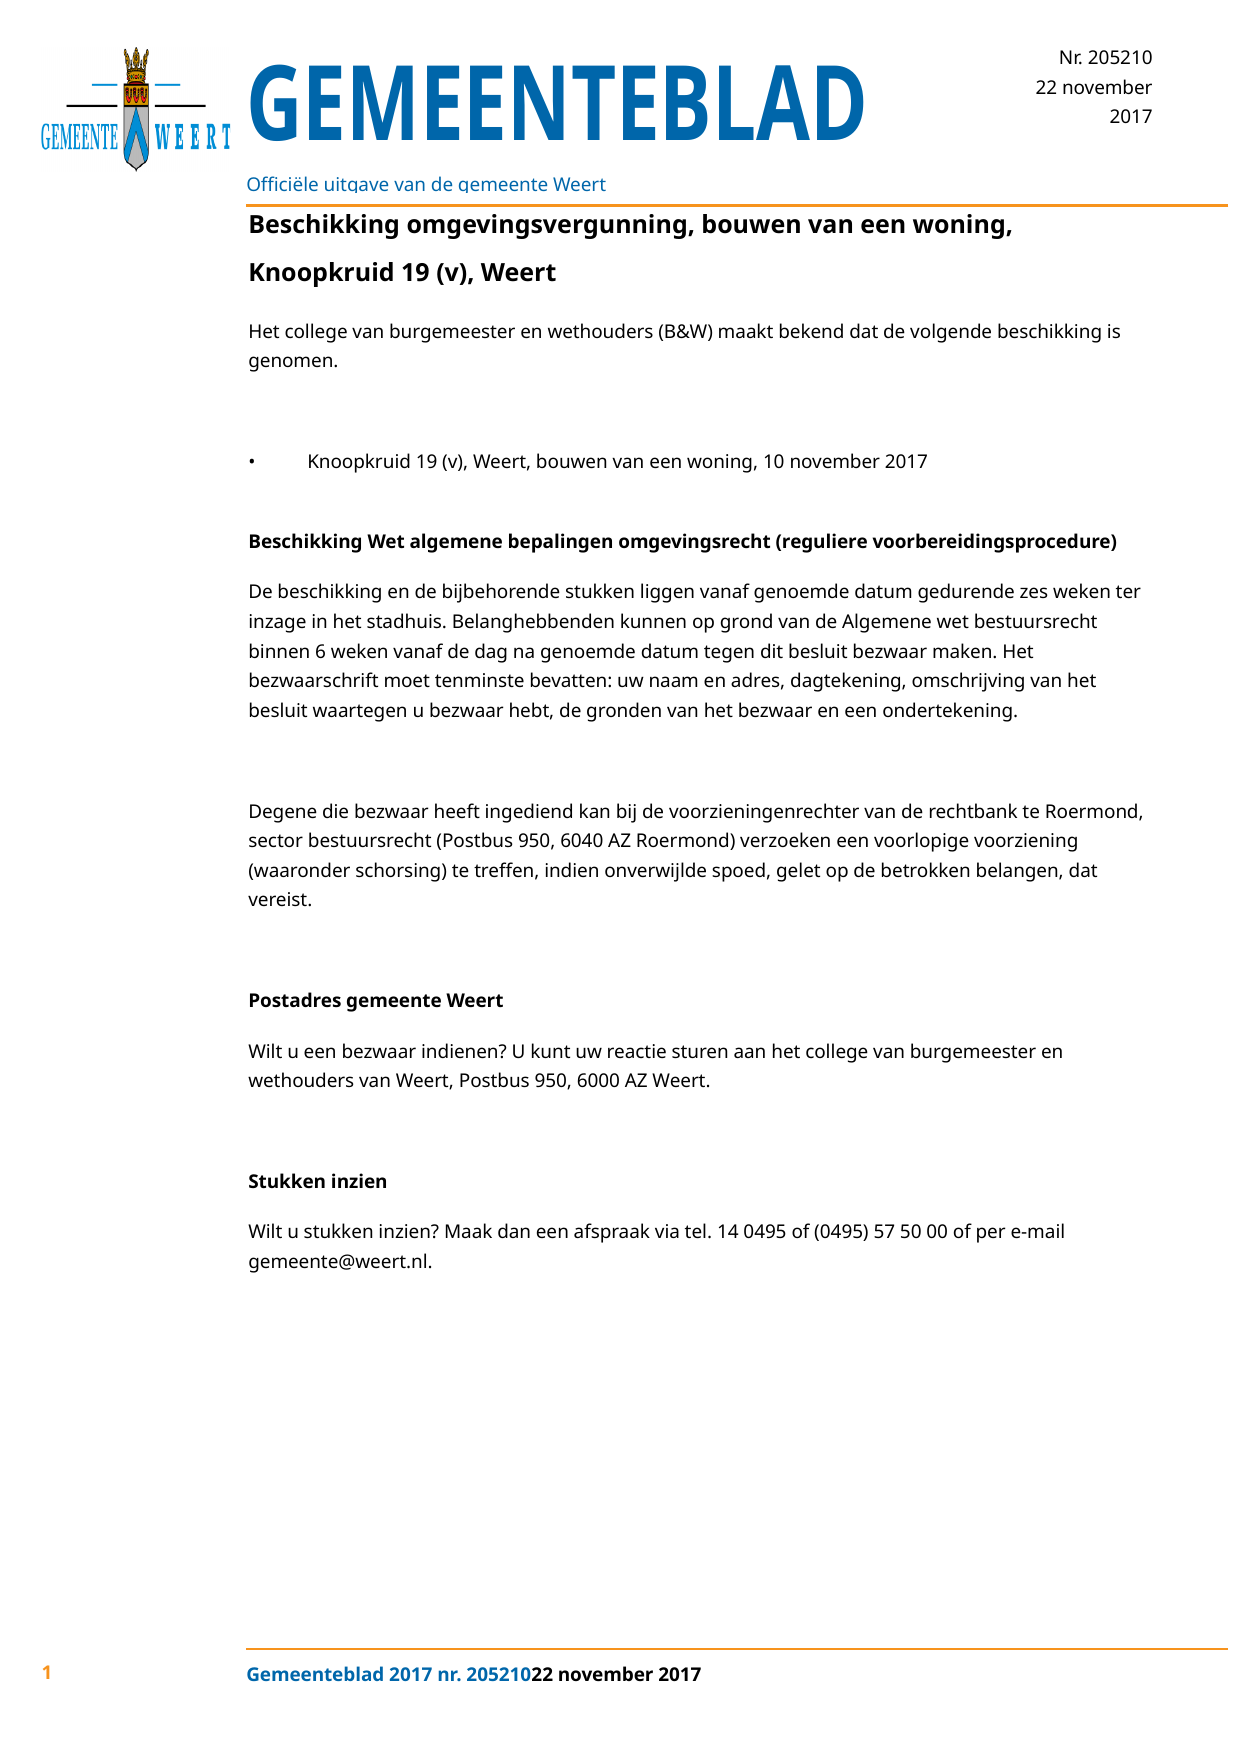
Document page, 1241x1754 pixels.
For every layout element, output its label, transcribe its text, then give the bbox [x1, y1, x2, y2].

text Postadres gemeente Weert [248, 987, 1152, 1013]
text Wilt u een bezwaar indienen? U kunt uw reactie sturen aan het college van burgemeester en wethouders van Weert, Postbus 950, 6000 AZ Weert. [248, 1038, 1152, 1093]
text De beschikking en de bijbehorende stukken liggen vanaf genoemde datum gedurende zes weken ter inzage in het stadhuis. Belanghebbenden kunnen op grond van de Algemene wet bestuursrecht binnen 6 weken vanaf de dag na genoemde datum tegen dit besluit bezwaar maken. Het bezwaarschrift moet tenminste bevatten: uw naam en adres, dagtekening, omschrijving van het besluit waartegen u bezwaar hebt, de gronden van het bezwaar en een ondertekening. [248, 579, 1152, 723]
text Wilt u stukken inzien? Maak dan een afspraak via tel. 14 0495 of (0495) 57 50 00 of per e-mail gemeente@weert.nl. [248, 1219, 1152, 1274]
text Stukken inzien [248, 1168, 1152, 1194]
text Beschikking Wet algemene bepalingen omgevingsrecht (reguliere voorbereidingsprocedure) [248, 528, 1152, 554]
text Degene die bezwaar heeft ingediend kan bij de voorzieningenrechter van de rechtbank te Roermond, sector bestuursrecht (Postbus 950, 6040 AZ Roermond) verzoeken een voorlopige voorziening (waaronder schorsing) te treffen, indien onverwijlde spoed, gelet op de betrokken belangen, dat vereist. [248, 798, 1152, 912]
list Knoopkruid 19 (v), Weert, bouwen van een woning, 10 november 2017 [248, 448, 1152, 474]
text Het college van burgemeester en wethouders (B&W) maakt bekend dat de volgende beschikking is genomen. [248, 318, 1152, 373]
text Beschikking omgevingsvergunning, bouwen van een woning, Knoopkruid 19 (v), Weert [248, 207, 1152, 288]
picture [41, 47, 231, 172]
